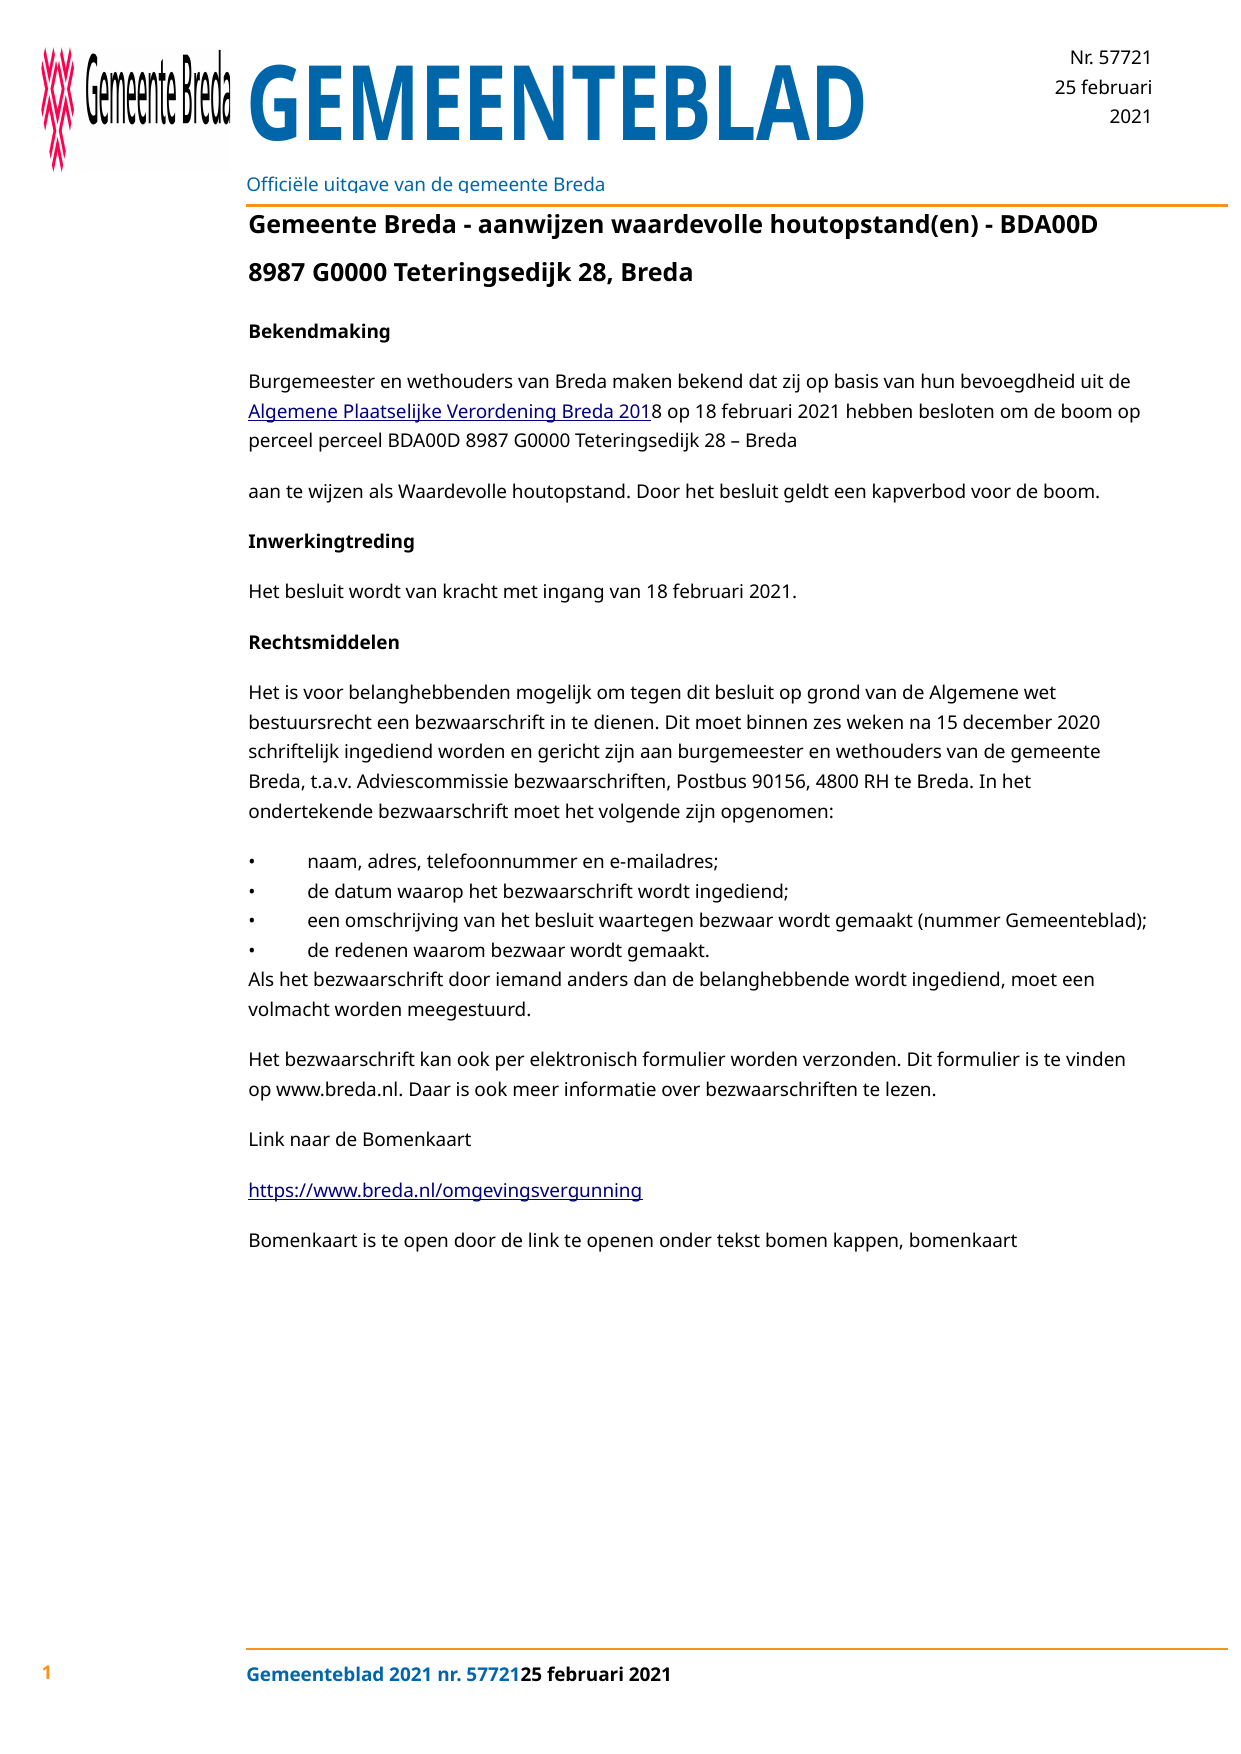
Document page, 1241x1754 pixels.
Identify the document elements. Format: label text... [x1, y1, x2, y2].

text Bomenkaart is te open door de link te openen onder tekst bomen kappen, bomenkaart [248, 1227, 1152, 1253]
list de datum waarop het bezwaarschrift wordt ingediend; [248, 878, 1152, 904]
text Gemeente Breda - aanwijzen waardevolle houtopstand(en) - BDA00D 8987 G0000 Teteringsedijk 28, Breda [248, 207, 1152, 288]
text Het is voor belanghebbenden mogelijk om tegen dit besluit op grond van de Algemene wet bestuursrecht een bezwaarschrift in te dienen. Dit moet binnen zes weken na 15 december 2020 schriftelijk ingediend worden en gericht zijn aan burgemeester en wethouders van de gemeente Breda, t.a.v. Adviescommissie bezwaarschriften, Postbus 90156, 4800 RH te Breda. In het ondertekende bezwaarschrift moet het volgende zijn opgenomen: [248, 679, 1152, 824]
text Rechtsmiddelen [248, 629, 1152, 655]
text Het besluit wordt van kracht met ingang van 18 februari 2021. [248, 579, 1152, 604]
text Als het bezwaarschrift door iemand anders dan de belanghebbende wordt ingediend, moet een volmacht worden meegestuurd. [248, 967, 1152, 1022]
text Burgemeester en wethouders van Breda maken bekend dat zij op basis van hun bevoegdheid uit de Algemene Plaatselijke Verordening Breda 2018 op 18 februari 2021 hebben besloten om de boom op perceel perceel BDA00D 8987 G0000 Teteringsedijk 28 – Breda [248, 368, 1152, 453]
picture [41, 47, 231, 172]
text Het bezwaarschrift kan ook per elektronisch formulier worden verzonden. Dit formulier is te vinden op www.breda.nl. Daar is ook meer informatie over bezwaarschriften te lezen. [248, 1047, 1152, 1102]
text Inwerkingtreding [248, 528, 1152, 554]
list een omschrijving van het besluit waartegen bezwaar wordt gemaakt (nummer Gemeenteblad); [248, 907, 1152, 933]
text aan te wijzen als Waardevolle houtopstand. Door het besluit geldt een kapverbod voor de boom. [248, 478, 1152, 504]
text Link naar de Bomenkaart [248, 1127, 1152, 1152]
text Bekendmaking [248, 318, 1152, 344]
list naam, adres, telefoonnummer en e-mailadres; [248, 848, 1152, 874]
text https://www.breda.nl/omgevingsvergunning [248, 1177, 1152, 1203]
list de redenen waarom bezwaar wordt gemaakt. [248, 937, 1152, 963]
